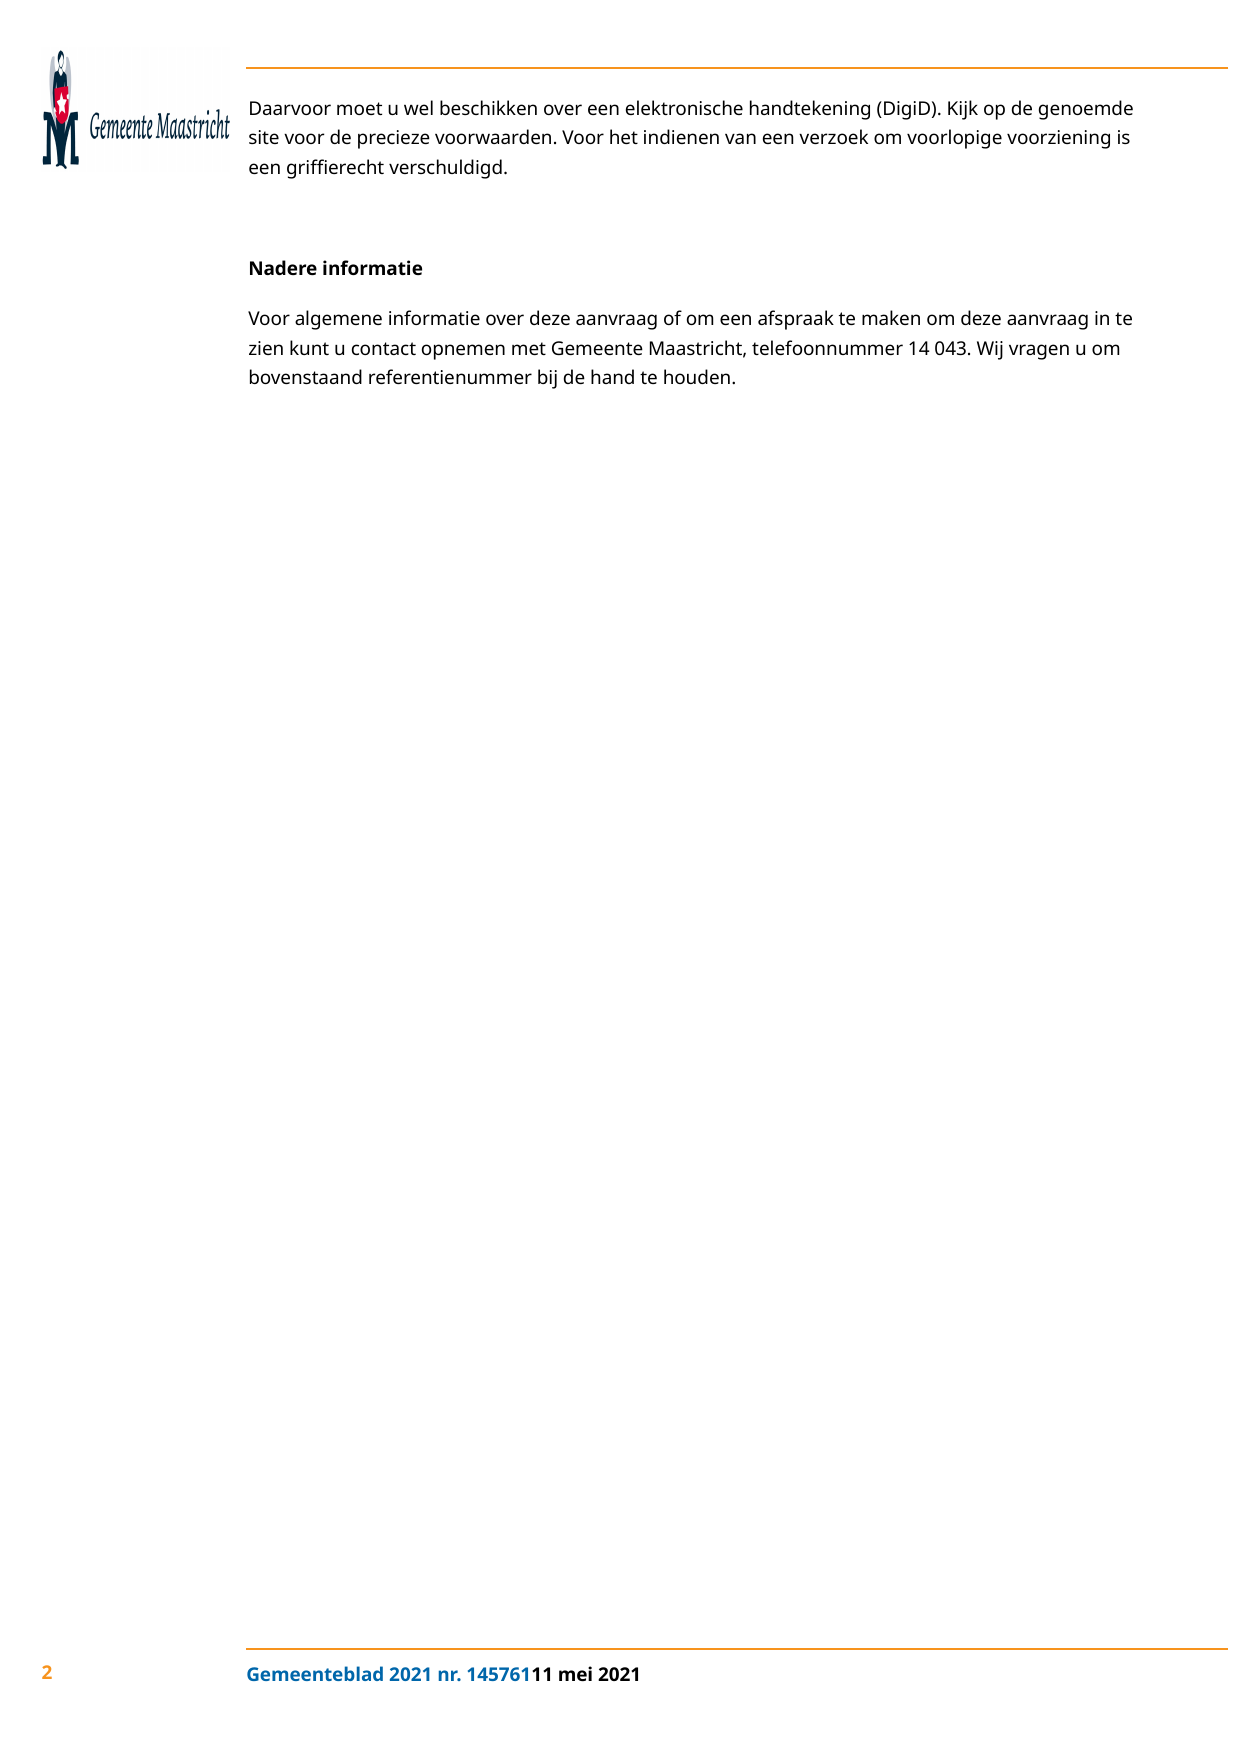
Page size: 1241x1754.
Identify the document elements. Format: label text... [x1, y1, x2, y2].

text Nadere informatie [248, 255, 1152, 281]
text Voor algemene informatie over deze aanvraag of om een afspraak te maken om deze aanvraag in te zien kunt u contact opnemen met Gemeente Maastricht, telefoonnummer 14 043. Wij vragen u om bovenstaand referentienummer bij de hand te houden. [248, 305, 1152, 390]
text Daarvoor moet u wel beschikken over een elektronische handtekening (DigiD). Kijk op de genoemde site voor de precieze voorwaarden. Voor het indienen van een verzoek om voorlopige voorziening is een griffierecht verschuldigd. [248, 95, 1152, 180]
picture [41, 47, 231, 172]
